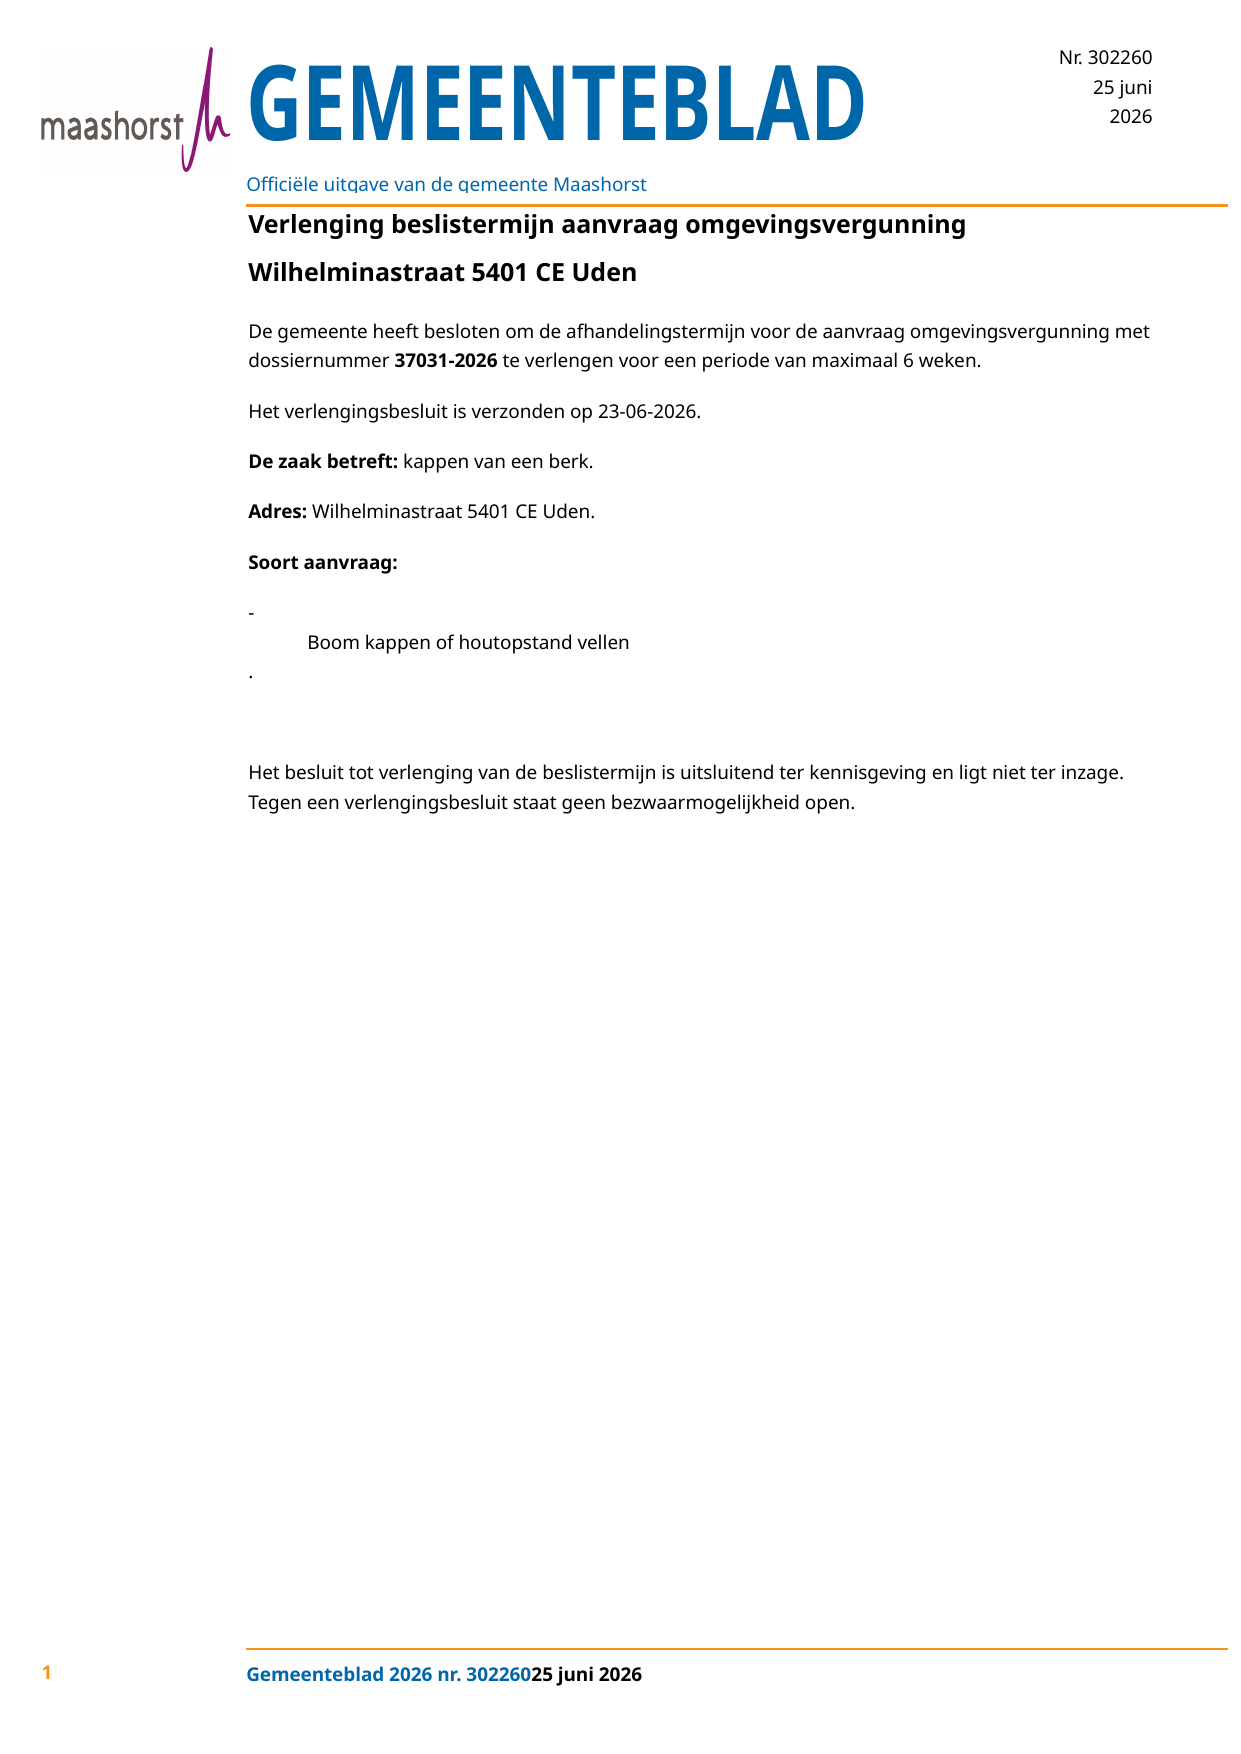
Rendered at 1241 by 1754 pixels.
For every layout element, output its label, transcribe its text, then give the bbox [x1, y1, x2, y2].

text Verlenging beslistermijn aanvraag omgevingsvergunning Wilhelminastraat 5401 CE Uden [248, 207, 1152, 288]
text Adres: Wilhelminastraat 5401 CE Uden. [248, 499, 1152, 524]
text Soort aanvraag: [248, 549, 1152, 575]
text Het besluit tot verlenging van de beslistermijn is uitsluitend ter kennisgeving en ligt niet ter inzage. Tegen een verlengingsbesluit staat geen bezwaarmogelijkheid open. [248, 759, 1152, 815]
text Het verlengingsbesluit is verzonden op 23-06-2026. [248, 398, 1152, 424]
picture [41, 47, 231, 172]
text De zaak betreft: kappen van een berk. [248, 448, 1152, 474]
list Boom kappen of houtopstand vellen [248, 629, 1152, 655]
text . [248, 659, 1152, 684]
text De gemeente heeft besloten om de afhandelingstermijn voor de aanvraag omgevingsvergunning met dossiernummer 37031-2026 te verlengen voor een periode van maximaal 6 weken. [248, 318, 1152, 373]
